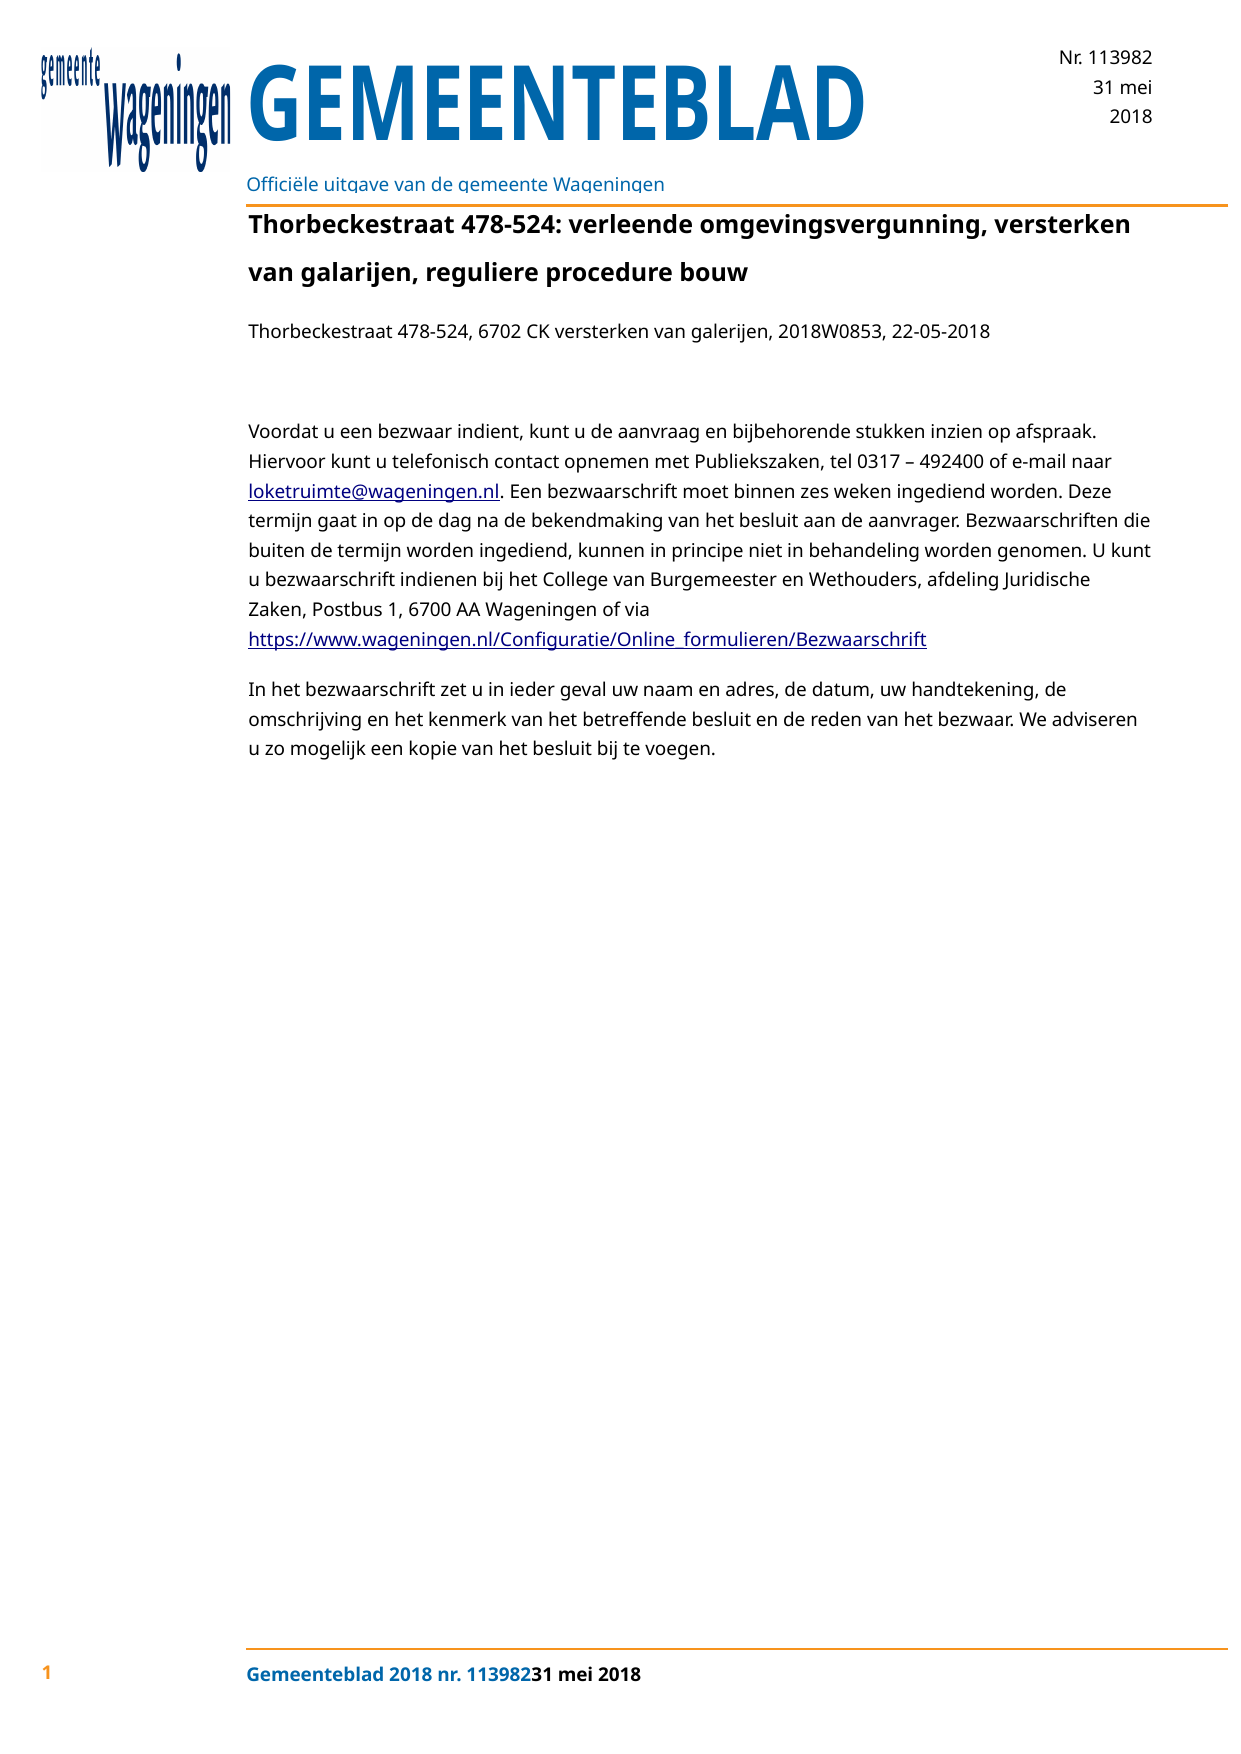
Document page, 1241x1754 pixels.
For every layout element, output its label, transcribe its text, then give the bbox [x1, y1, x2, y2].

picture [41, 47, 231, 172]
text Thorbeckestraat 478-524, 6702 CK versterken van galerijen, 2018W0853, 22-05-2018 [248, 318, 1152, 344]
text Voordat u een bezwaar indient, kunt u de aanvraag en bijbehorende stukken inzien op afspraak. Hiervoor kunt u telefonisch contact opnemen met Publiekszaken, tel 0317 – 492400 of e-mail naar loketruimte@wageningen.nl. Een bezwaarschrift moet binnen zes weken ingediend worden. Deze termijn gaat in op de dag na de bekendmaking van het besluit aan de aanvrager. Bezwaarschriften die buiten de termijn worden ingediend, kunnen in principe niet in behandeling worden genomen. U kunt u bezwaarschrift indienen bij het College van Burgemeester en Wethouders, afdeling Juridische Zaken, Postbus 1, 6700 AA Wageningen of via https://www.wageningen.nl/Configuratie/Online_formulieren/Bezwaarschrift [248, 419, 1152, 652]
text Thorbeckestraat 478-524: verleende omgevingsvergunning, versterken van galarijen, reguliere procedure bouw [248, 207, 1152, 288]
text In het bezwaarschrift zet u in ieder geval uw naam en adres, de datum, uw handtekening, de omschrijving en het kenmerk van het betreffende besluit en de reden van het bezwaar. We adviseren u zo mogelijk een kopie van het besluit bij te voegen. [248, 676, 1152, 761]
